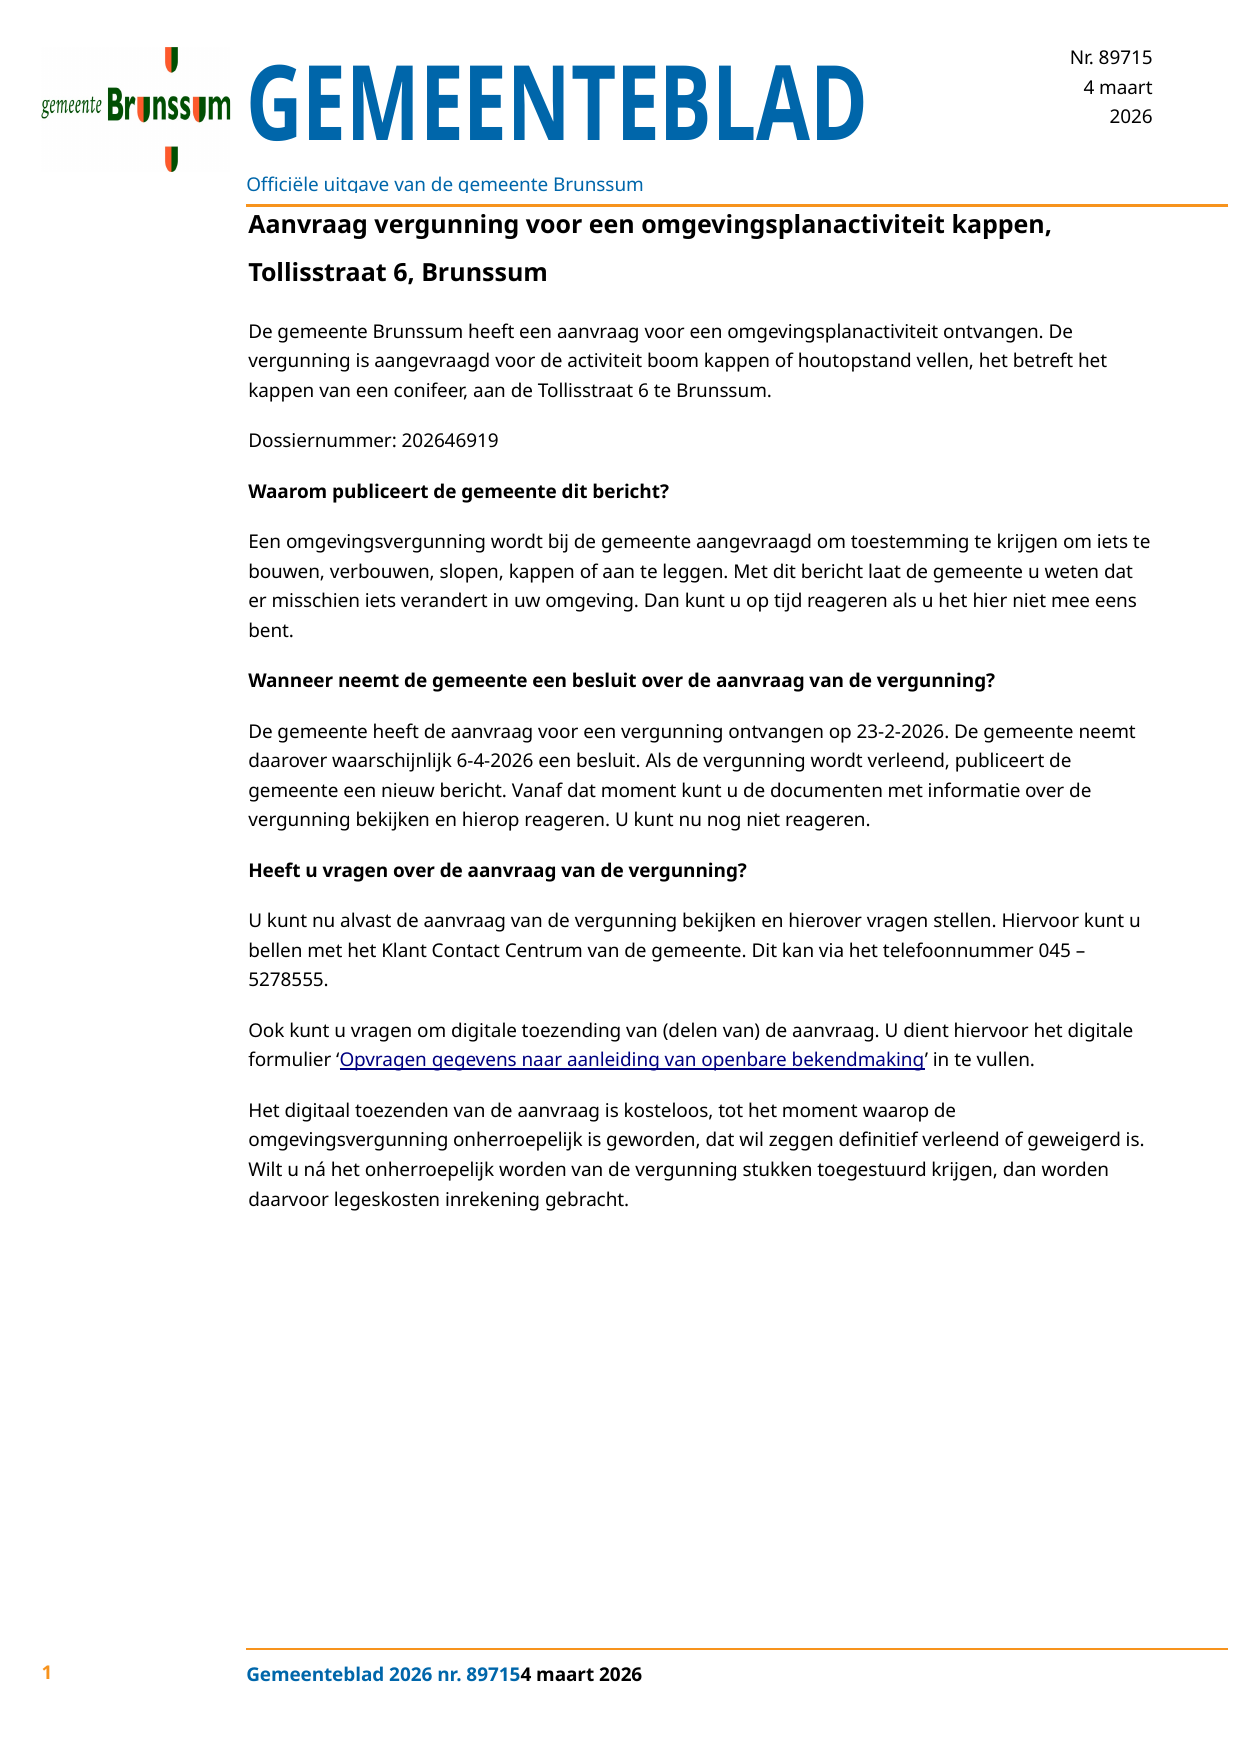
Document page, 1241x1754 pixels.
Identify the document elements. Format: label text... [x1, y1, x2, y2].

text Ook kunt u vragen om digitale toezending van (delen van) de aanvraag. U dient hiervoor het digitale formulier ‘Opvragen gegevens naar aanleiding van openbare bekendmaking’ in te vullen. [248, 1017, 1152, 1072]
text Een omgevingsvergunning wordt bij de gemeente aangevraagd om toestemming te krijgen om iets te bouwen, verbouwen, slopen, kappen of aan te leggen. Met dit bericht laat de gemeente u weten dat er misschien iets verandert in uw omgeving. Dan kunt u op tijd reageren als u het hier niet mee eens bent. [248, 528, 1152, 643]
text Dossiernummer: 202646919 [248, 427, 1152, 453]
picture [41, 47, 231, 172]
text De gemeente heeft de aanvraag voor een vergunning ontvangen op 23-2-2026. De gemeente neemt daarover waarschijnlijk 6-4-2026 een besluit. Als de vergunning wordt verleend, publiceert de gemeente een nieuw bericht. Vanaf dat moment kunt u de documenten met informatie over de vergunning bekijken en hierop reageren. U kunt nu nog niet reageren. [248, 718, 1152, 832]
text Heeft u vragen over de aanvraag van de vergunning? [248, 857, 1152, 883]
text De gemeente Brunssum heeft een aanvraag voor een omgevingsplanactiviteit ontvangen. De vergunning is aangevraagd voor de activiteit boom kappen of houtopstand vellen, het betreft het kappen van een conifeer, aan de Tollisstraat 6 te Brunssum. [248, 318, 1152, 403]
text Het digitaal toezenden van de aanvraag is kosteloos, tot het moment waarop de omgevingsvergunning onherroepelijk is geworden, dat wil zeggen definitief verleend of geweigerd is. Wilt u ná het onherroepelijk worden van de vergunning stukken toegestuurd krijgen, dan worden daarvoor legeskosten inrekening gebracht. [248, 1097, 1152, 1212]
text Wanneer neemt de gemeente een besluit over de aanvraag van de vergunning? [248, 667, 1152, 693]
text U kunt nu alvast de aanvraag van de vergunning bekijken en hierover vragen stellen. Hiervoor kunt u bellen met het Klant Contact Centrum van de gemeente. Dit kan via het telefoonnummer 045 – 5278555. [248, 907, 1152, 992]
text Waarom publiceert de gemeente dit bericht? [248, 478, 1152, 504]
text Aanvraag vergunning voor een omgevingsplanactiviteit kappen, Tollisstraat 6, Brunssum [248, 207, 1152, 288]
